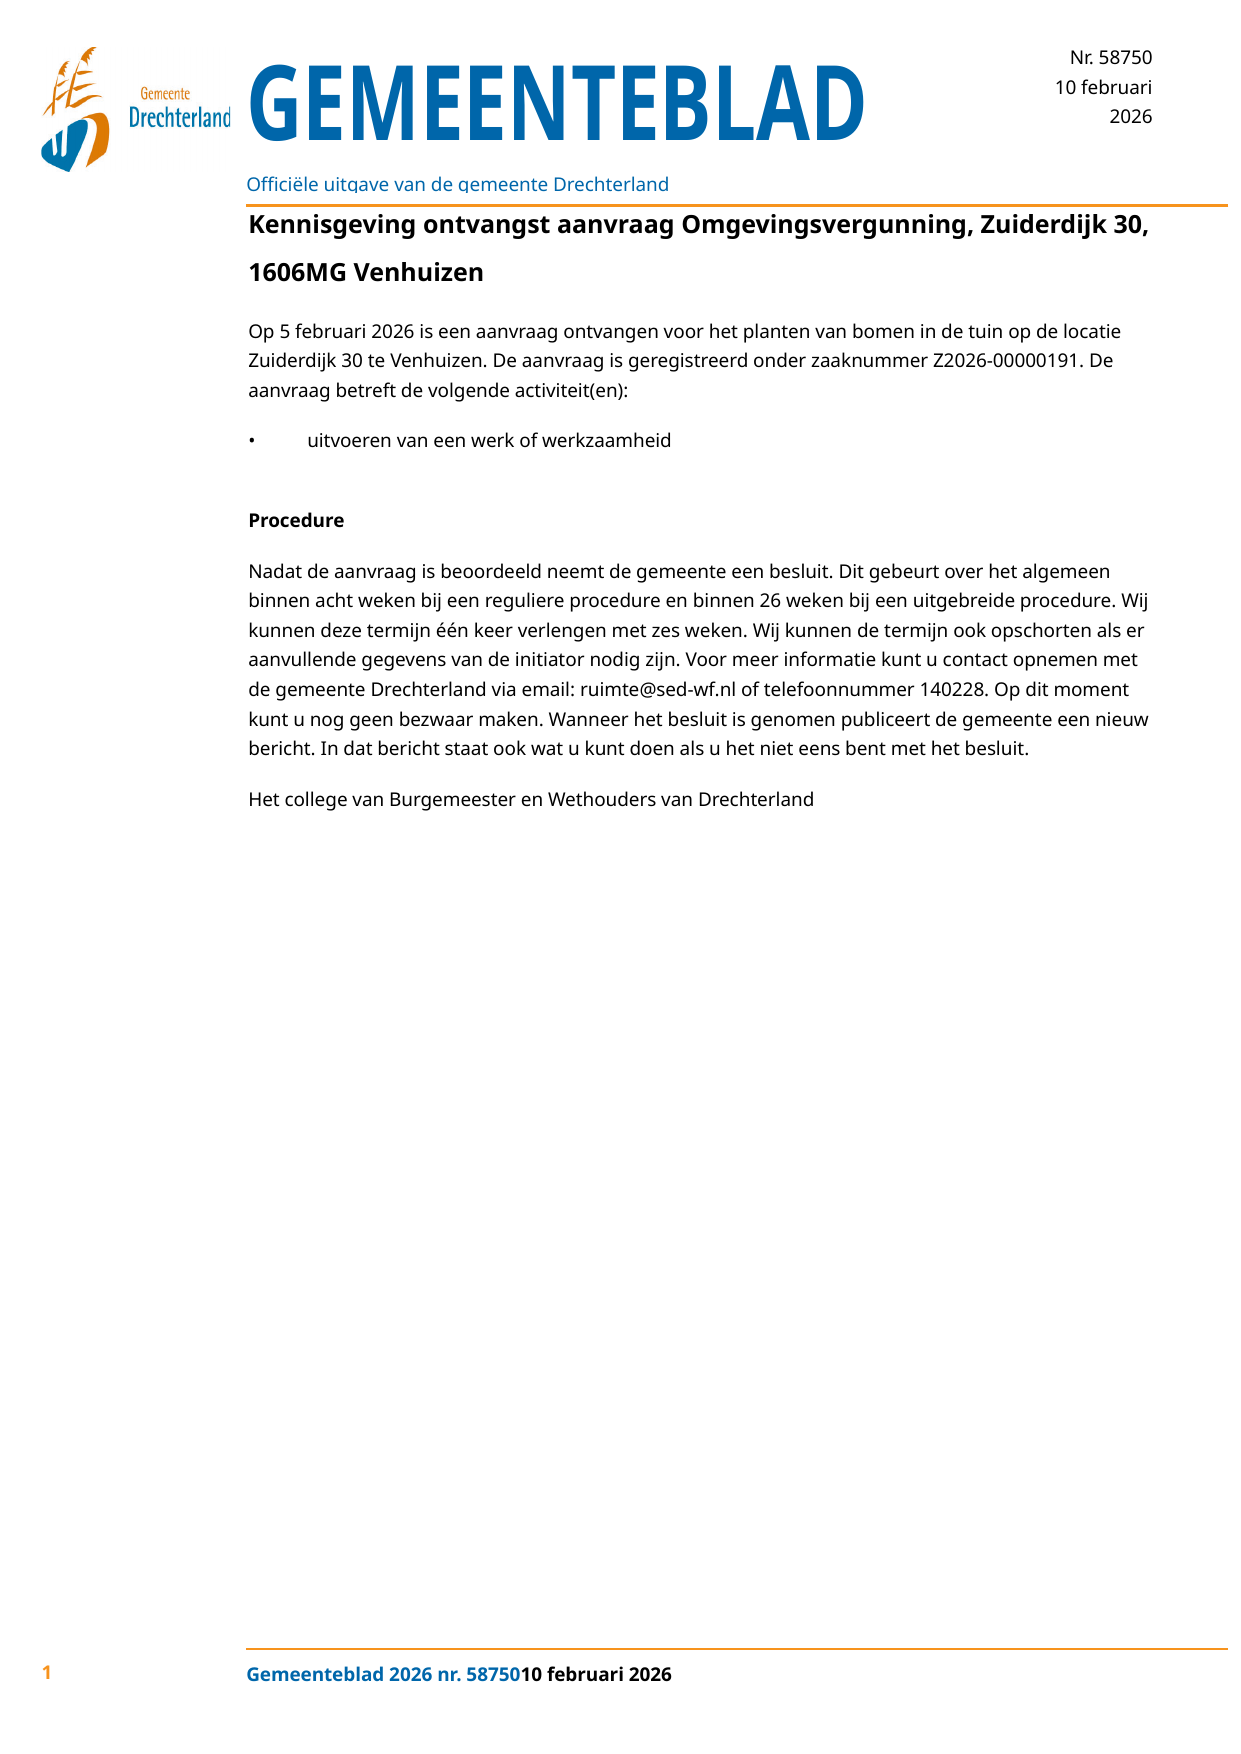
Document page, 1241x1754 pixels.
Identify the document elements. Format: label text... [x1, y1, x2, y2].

text Het college van Burgemeester en Wethouders van Drechterland [248, 786, 1152, 812]
picture [226, 115, 231, 124]
picture [41, 158, 64, 172]
picture [41, 47, 231, 172]
text Op 5 februari 2026 is een aanvraag ontvangen voor het planten van bomen in de tuin op de locatie Zuiderdijk 30 te Venhuizen. De aanvraag is geregistreerd onder zaaknummer Z2026-00000191. De aanvraag betreft de volgende activiteit(en): [248, 318, 1152, 403]
list uitvoeren van een werk of werkzaamheid [248, 427, 1152, 453]
text Nadat de aanvraag is beoordeeld neemt de gemeente een besluit. Dit gebeurt over het algemeen binnen acht weken bij een reguliere procedure en binnen 26 weken bij een uitgebreide procedure. Wij kunnen deze termijn één keer verlengen met zes weken. Wij kunnen de termijn ook opschorten als er aanvullende gegevens van de initiator nodig zijn. Voor meer informatie kunt u contact opnemen met de gemeente Drechterland via email: ruimte@sed-wf.nl of telefoonnummer 140228. Op dit moment kunt u nog geen bezwaar maken. Wanneer het besluit is genomen publiceert de gemeente een nieuw bericht. In dat bericht staat ook wat u kunt doen als u het niet eens bent met het besluit. [248, 558, 1152, 761]
text Procedure [248, 507, 1152, 533]
text Kennisgeving ontvangst aanvraag Omgevingsvergunning, Zuiderdijk 30, 1606MG Venhuizen [248, 207, 1152, 288]
